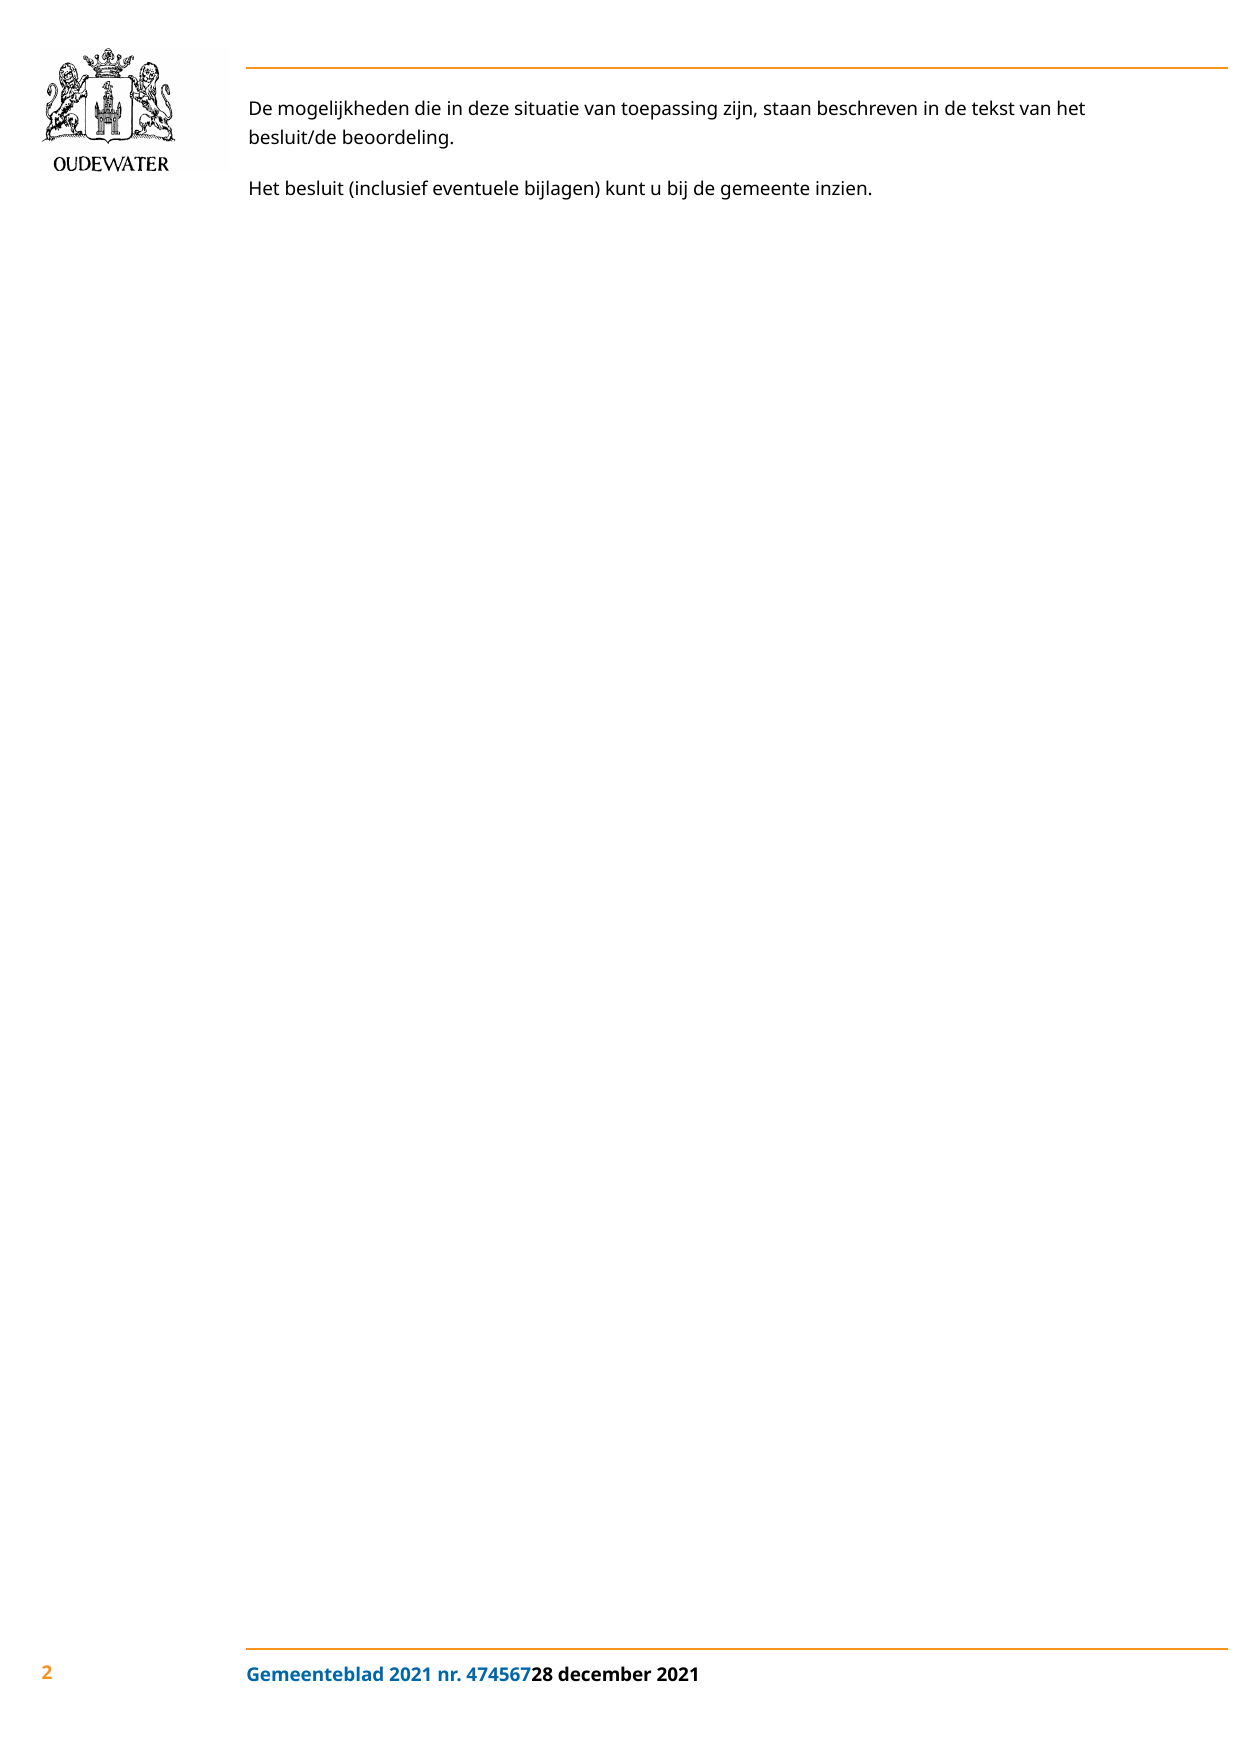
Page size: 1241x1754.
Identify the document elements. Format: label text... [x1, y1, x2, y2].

text De mogelijkheden die in deze situatie van toepassing zijn, staan beschreven in de tekst van het besluit/de beoordeling. [248, 95, 1152, 150]
picture [41, 47, 231, 172]
text Het besluit (inclusief eventuele bijlagen) kunt u bij de gemeente inzien. [248, 175, 1152, 201]
